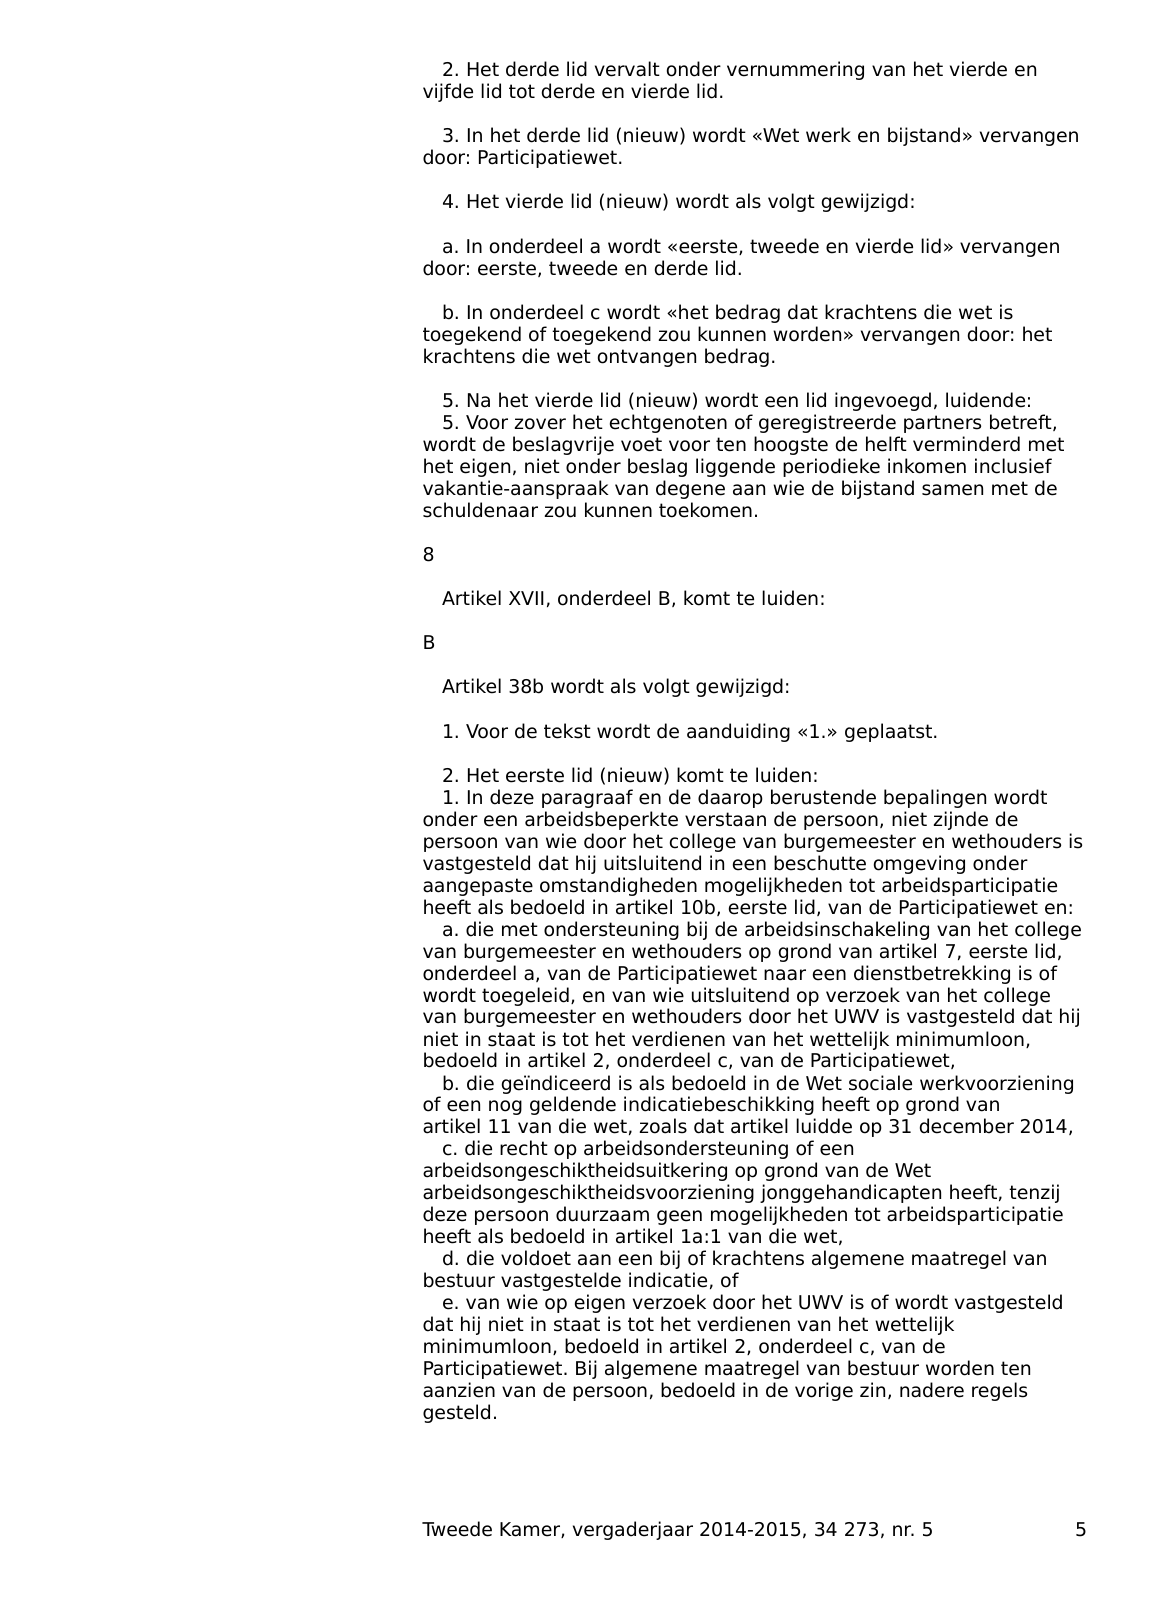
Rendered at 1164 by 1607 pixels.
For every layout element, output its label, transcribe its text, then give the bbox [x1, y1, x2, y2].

text a. die met ondersteuning bij de arbeidsinschakeling van het college van burgemeester en wethouders op grond van artikel 7, eerste lid, onderdeel a, van de Participatiewet naar een dienstbetrekking is of wordt toegeleid, en van wie uitsluitend op verzoek van het college van burgemeester en wethouders door het UWV is vastgesteld dat hij niet in staat is tot het verdienen van het wettelijk minimumloon, bedoeld in artikel 2, onderdeel c, van de Participatiewet, [422, 918, 1087, 1072]
text d. die voldoet aan een bij of krachtens algemene maatregel van bestuur vastgestelde indicatie, of [422, 1248, 1087, 1292]
text 5. Voor zover het echtgenoten of geregistreerde partners betreft, wordt de beslagvrije voet voor ten hoogste de helft verminderd met het eigen, niet onder beslag liggende periodieke inkomen inclusief vakantie-aanspraak van degene aan wie de bijstand samen met de schuldenaar zou kunnen toekomen. [422, 412, 1087, 522]
subtitle B [422, 632, 1087, 654]
text 5. Na het vierde lid (nieuw) wordt een lid ingevoegd, luidende: [422, 390, 1087, 412]
text Artikel 38b wordt als volgt gewijzigd: [422, 676, 1087, 698]
text 3. In het derde lid (nieuw) wordt «Wet werk en bijstand» vervangen door: Participatiewet. [422, 125, 1087, 169]
text 2. Het eerste lid (nieuw) komt te luiden: [422, 765, 1087, 787]
text c. die recht op arbeidsondersteuning of een arbeidsongeschiktheidsuitkering op grond van de Wet arbeidsongeschiktheidsvoorziening jonggehandicapten heeft, tenzij deze persoon duurzaam geen mogelijkheden tot arbeidsparticipatie heeft als bedoeld in artikel 1a:1 van die wet, [422, 1138, 1087, 1248]
text 1. In deze paragraaf en de daarop berustende bepalingen wordt onder een arbeidsbeperkte verstaan de persoon, niet zijnde de persoon van wie door het college van burgemeester en wethouders is vastgesteld dat hij uitsluitend in een beschutte omgeving onder aangepaste omstandigheden mogelijkheden tot arbeidsparticipatie heeft als bedoeld in artikel 10b, eerste lid, van de Participatiewet en: [422, 787, 1087, 918]
text e. van wie op eigen verzoek door het UWV is of wordt vastgesteld dat hij niet in staat is tot het verdienen van het wettelijk minimumloon, bedoeld in artikel 2, onderdeel c, van de Participatiewet. Bij algemene maatregel van bestuur worden ten aanzien van de persoon, bedoeld in de vorige zin, nadere regels gesteld. [422, 1292, 1087, 1424]
text 1. Voor de tekst wordt de aanduiding «1.» geplaatst. [422, 721, 1087, 742]
subtitle 8 [422, 544, 1087, 566]
text Artikel XVII, onderdeel B, komt te luiden: [422, 588, 1087, 610]
text b. In onderdeel c wordt «het bedrag dat krachtens die wet is toegekend of toegekend zou kunnen worden» vervangen door: het krachtens die wet ontvangen bedrag. [422, 302, 1087, 368]
text a. In onderdeel a wordt «eerste, tweede en vierde lid» vervangen door: eerste, tweede en derde lid. [422, 236, 1087, 279]
text 4. Het vierde lid (nieuw) wordt als volgt gewijzigd: [422, 191, 1087, 213]
text b. die geïndiceerd is als bedoeld in de Wet sociale werkvoorziening of een nog geldende indicatiebeschikking heeft op grond van artikel 11 van die wet, zoals dat artikel luidde op 31 december 2014, [422, 1072, 1087, 1138]
text 2. Het derde lid vervalt onder vernummering van het vierde en vijfde lid tot derde en vierde lid. [422, 59, 1087, 103]
